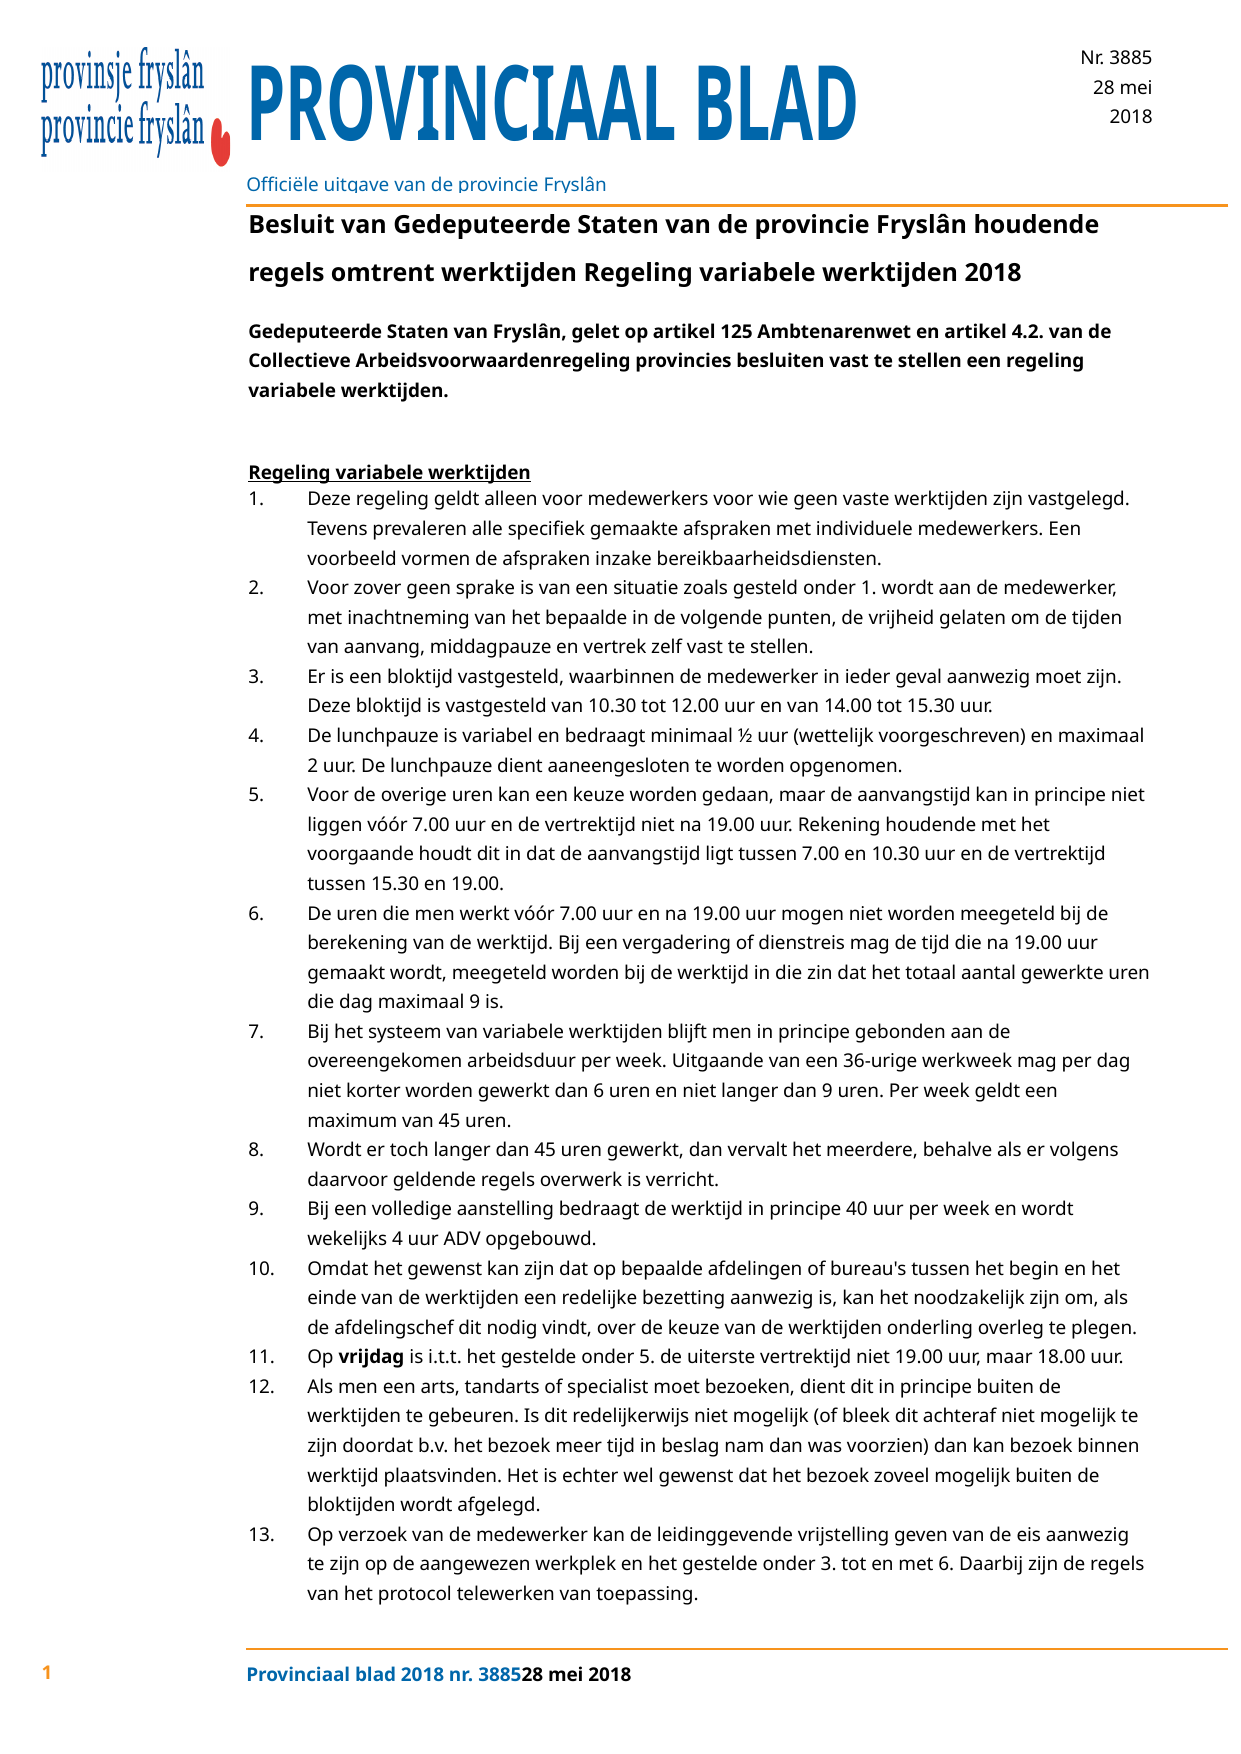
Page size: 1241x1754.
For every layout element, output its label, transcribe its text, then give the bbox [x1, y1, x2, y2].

list Voor de overige uren kan een keuze worden ge­daan, maar de aanvangstijd kan in principe niet liggen vóór 7.00 uur en de vertrektijd niet na 19.00 uur. Rekening houdende met het voorgaande houdt dit in dat de aanvangstijd ligt tussen 7.00 en 10.30 uur en de vertrektijd tussen 15.30 en 19.00. [248, 781, 1152, 896]
text Regeling variabele werktijden [248, 457, 1152, 486]
list Op vrijdag is i.t.t. het gestelde onder 5. de uiterste vertrektijd niet 19.00 uur, maar 18.00 uur. [248, 1343, 1152, 1369]
list Er is een bloktijd vastgesteld, waarbinnen de medewerker in ieder geval aanwezig moet zijn. Deze bloktijd is vastgesteld van 10.30 tot 12.00 uur en van 14.00 tot 15.30 uur. [248, 663, 1152, 718]
list Bij het systeem van variabele werktijden blijft men in principe gebonden aan de overeengekomen arbeidsduur per week. Uitgaande van een 36-urige werk­week mag per dag niet korter worden gewerkt dan 6 uren en niet langer dan 9 uren. Per week geldt een maximum van 45 uren. [248, 1018, 1152, 1132]
list Deze regeling geldt alleen voor medewerkers voor wie geen vaste werktijden zijn vastgelegd. Tevens prevaleren alle specifiek gemaakte afspraken met individuele medewerkers. Een voorbeeld vormen de afspraken inzake bereikbaarheidsdiensten. [248, 486, 1152, 570]
text Besluit van Gedeputeerde Staten van de provincie Fryslân houdende regels omtrent werktijden Regeling variabele werktijden 2018 [248, 207, 1152, 288]
list De uren die men werkt vóór 7.00 uur en na 19.00 uur mogen niet worden meegeteld bij de bere­kening van de werktijd. Bij een vergadering of dienstreis mag de tijd die na 19.00 uur gemaakt wordt, meegeteld worden bij de werktijd in die zin dat het totaal aantal gewerkte uren die dag maximaal 9 is. [248, 900, 1152, 1014]
list De lunchpauze is variabel en bedraagt minimaal ½ uur (wette­lijk voorgeschreven) en maximaal 2 uur. De lunchpauze dient aaneengesloten te worden opgenomen. [248, 722, 1152, 777]
list Wordt er toch langer dan 45 uren gewerkt, dan vervalt het meerdere, behalve als er volgens daarvoor geldende regels overwerk is verricht. [248, 1136, 1152, 1192]
text Gedeputeerde Staten van Fryslân, gelet op artikel 125 Ambtenarenwet en artikel 4.2. van de Collectieve Arbeidsvoorwaardenregeling provincies besluiten vast te stellen een regeling variabele werktijden. [248, 318, 1152, 403]
list Als men een arts, tandarts of specialist moet bezoeken, dient dit in principe buiten de werktijden te gebeuren. Is dit redelijkerwijs niet mogelijk (of bleek dit achteraf niet moge­lijk te zijn doordat b.v. het bezoek meer tijd in beslag nam dan was voorzien) dan kan bezoek binnen werktijd plaats­vinden. Het is echter wel gewenst dat het bezoek zoveel mogelijk buiten de bloktijden wordt afge­legd. [248, 1373, 1152, 1517]
list Op verzoek van de medewerker kan de leidinggevende vrijstelling geven van de eis aanwezig te zijn op de aangewezen werkplek en het gestelde onder 3. tot en met 6. Daarbij zijn de regels van het protocol telewerken van toepassing. [248, 1521, 1152, 1606]
list Bij een volledige aanstelling bedraagt de werktijd in principe 40 uur per week en wordt wekelijks 4 uur ADV opgebouwd. [248, 1196, 1152, 1251]
list Omdat het gewenst kan zijn dat op bepaalde afdelingen of bureau's tussen het begin en het einde van de werktijden een redelijke bezetting aanwezig is, kan het noodza­kelijk zijn om, als de afdelingschef dit nodig vindt, over de keuze van de werktijden onderling overleg te plegen. [248, 1255, 1152, 1339]
list Voor zover geen sprake is van een situatie zoals gesteld onder 1. wordt aan de medewerker, met inachtneming van het bepaalde in de volgende punten, de vrijheid gelaten om de tijden van aanvang, middag­pauze en vertrek zelf vast te stellen. [248, 574, 1152, 659]
picture [41, 47, 231, 172]
